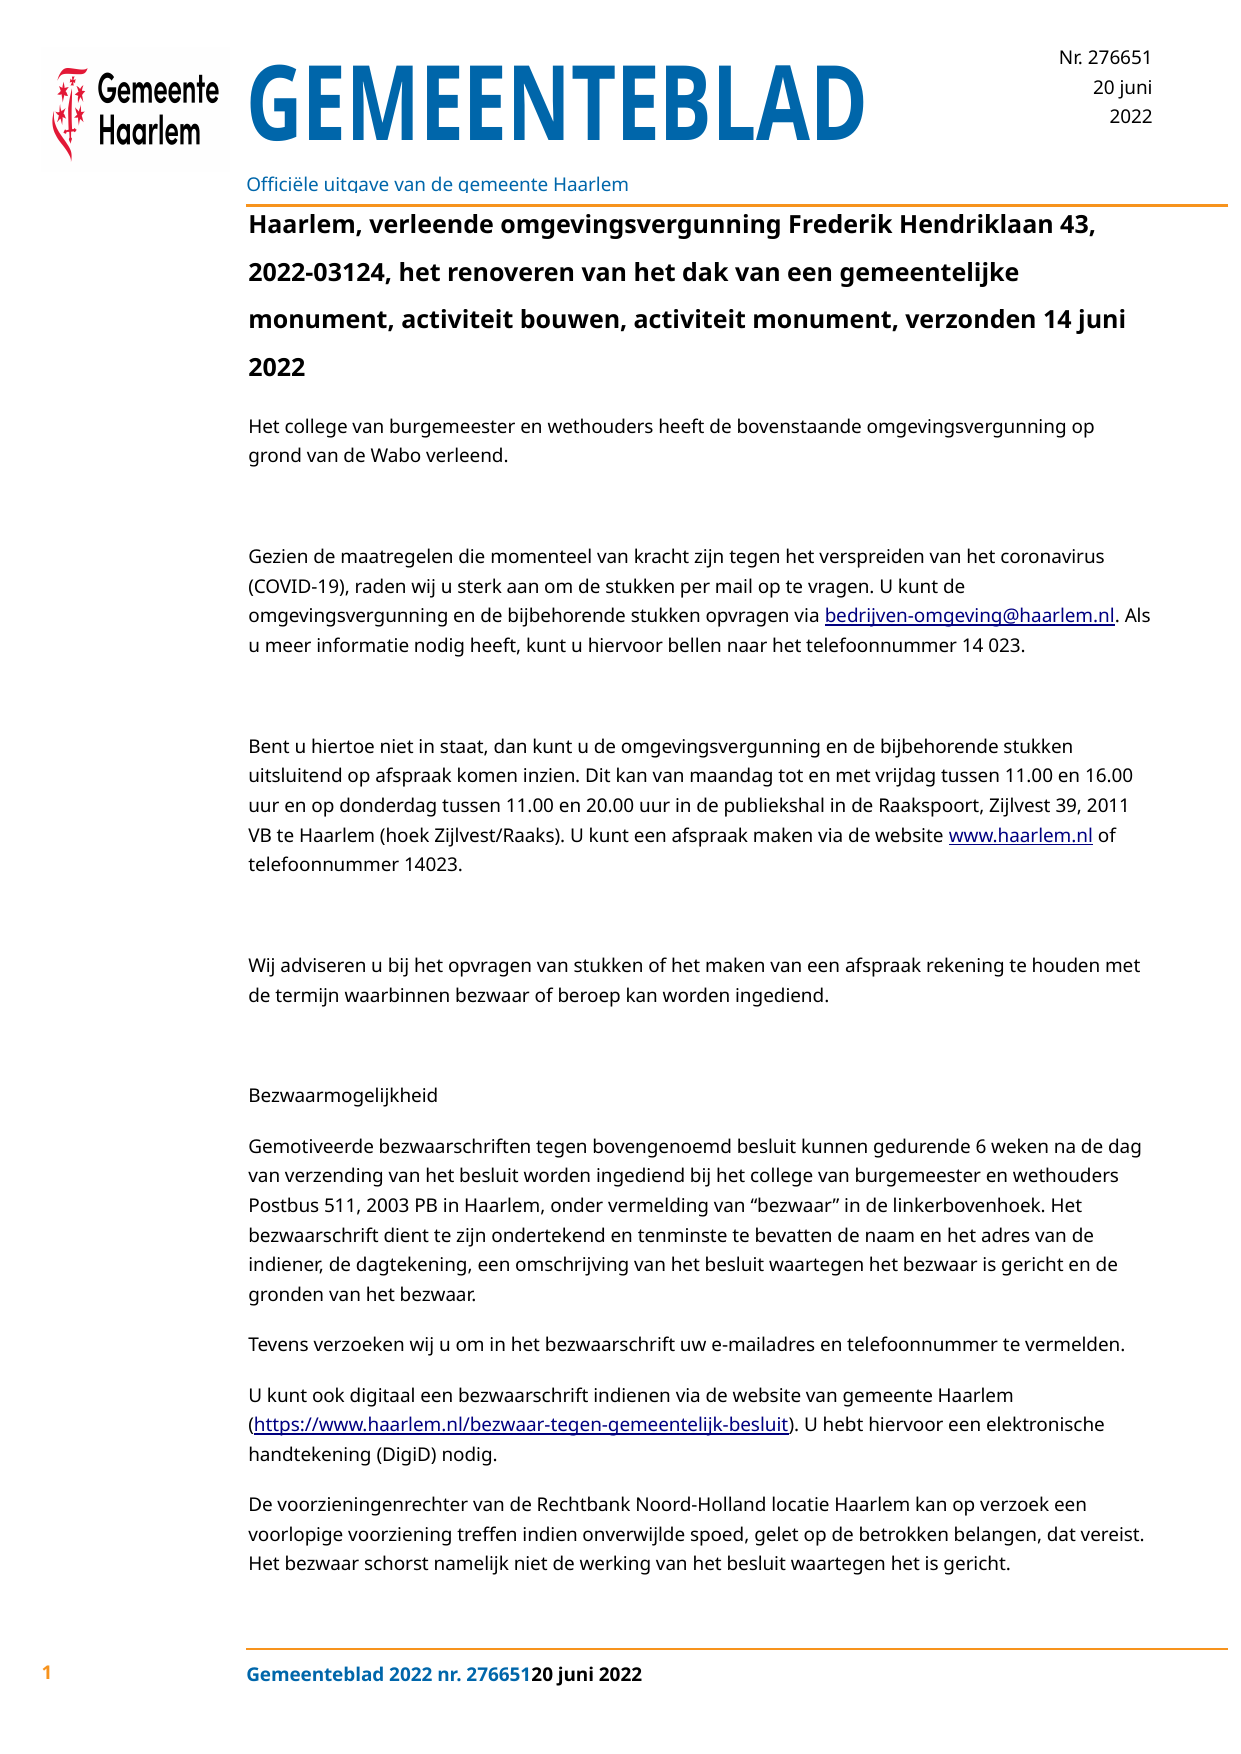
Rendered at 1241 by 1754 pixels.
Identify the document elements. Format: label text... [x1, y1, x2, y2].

text De voorzieningenrechter van de Rechtbank Noord-Holland locatie Haarlem kan op verzoek een voorlopige voorziening treffen indien onverwijlde spoed, gelet op de betrokken belangen, dat vereist. Het bezwaar schorst namelijk niet de werking van het besluit waartegen het is gericht. [248, 1491, 1152, 1576]
text Gezien de maatregelen die momenteel van kracht zijn tegen het verspreiden van het coronavirus (COVID-19), raden wij u sterk aan om de stukken per mail op te vragen. U kunt de omgevingsvergunning en de bijbehorende stukken opvragen via bedrijven-omgeving@haarlem.nl. Als u meer informatie nodig heeft, kunt u hiervoor bellen naar het telefoonnummer 14 023. [248, 543, 1152, 658]
text Bent u hiertoe niet in staat, dan kunt u de omgevingsvergunning en de bijbehorende stukken uitsluitend op afspraak komen inzien. Dit kan van maandag tot en met vrijdag tussen 11.00 en 16.00 uur en op donderdag tussen 11.00 en 20.00 uur in de publiekshal in de Raakspoort, Zijlvest 39, 2011 VB te Haarlem (hoek Zijlvest/Raaks). U kunt een afspraak maken via de website www.haarlem.nl of telefoonnummer 14023. [248, 733, 1152, 877]
text Tevens verzoeken wij u om in het bezwaarschrift uw e-mailadres en telefoonnummer te vermelden. [248, 1331, 1152, 1357]
text Gemotiveerde bezwaarschriften tegen bovengenoemd besluit kunnen gedurende 6 weken na de dag van verzending van het besluit worden ingediend bij het college van burgemeester en wethouders Postbus 511, 2003 PB in Haarlem, onder vermelding van “bezwaar” in de linkerbovenhoek. Het bezwaarschrift dient te zijn ondertekend en tenminste te bevatten de naam en het adres van de indiener, de dagtekening, een omschrijving van het besluit waartegen het bezwaar is gericht en de gronden van het bezwaar. [248, 1133, 1152, 1307]
text Bezwaarmogelijkheid [248, 1083, 1152, 1108]
picture [41, 47, 231, 172]
text Het college van burgemeester en wethouders heeft de bovenstaande omgevingsvergunning op grond van de Wabo verleend. [248, 413, 1152, 468]
text Haarlem, verleende omgevingsvergunning Frederik Hendriklaan 43, 2022-03124, het renoveren van het dak van een gemeentelijke monument, activiteit bouwen, activiteit monument, verzonden 14 juni 2022 [248, 207, 1152, 384]
text Wij adviseren u bij het opvragen van stukken of het maken van een afspraak rekening te houden met de termijn waarbinnen bezwaar of beroep kan worden ingediend. [248, 952, 1152, 1008]
text U kunt ook digitaal een bezwaarschrift indienen via de website van gemeente Haarlem (https://www.haarlem.nl/bezwaar-tegen-gemeentelijk-besluit). U hebt hiervoor een elektronische handtekening (DigiD) nodig. [248, 1382, 1152, 1467]
